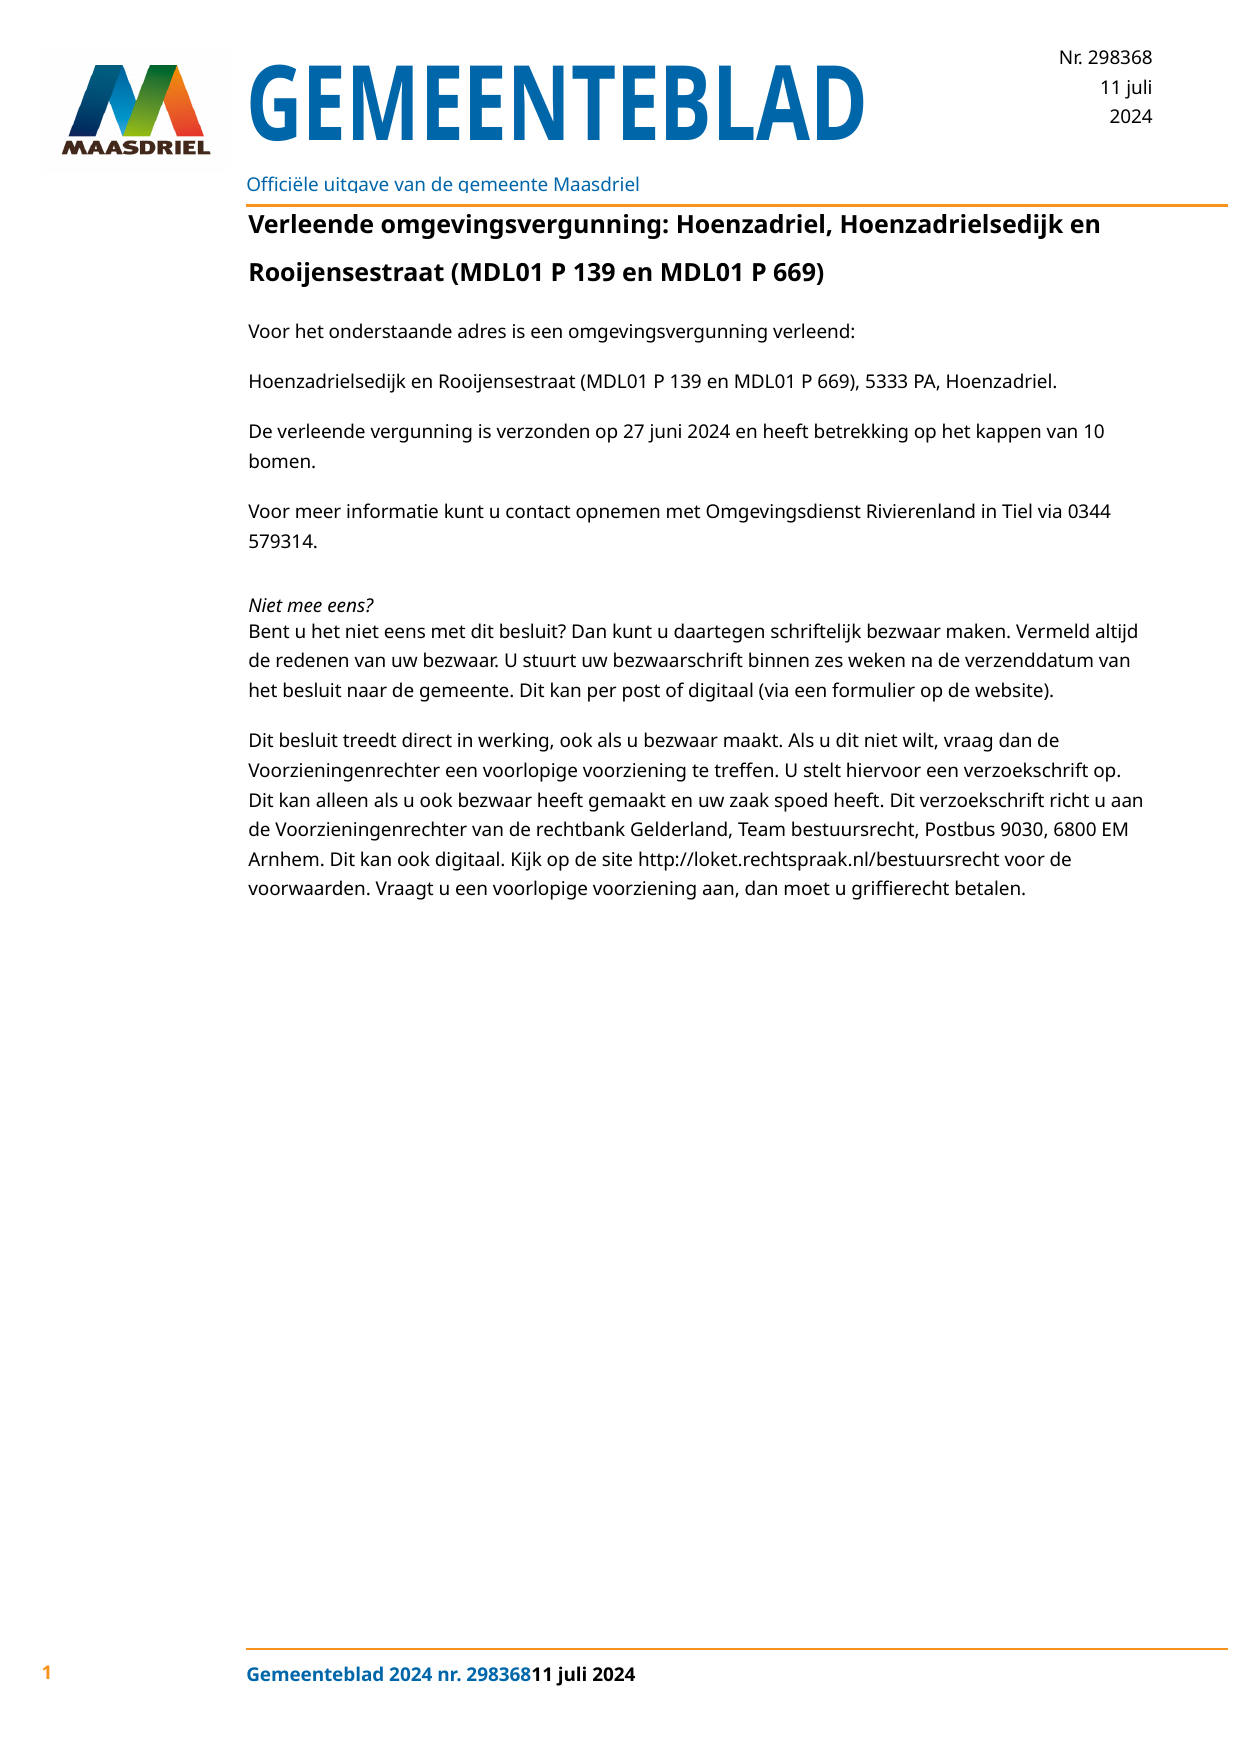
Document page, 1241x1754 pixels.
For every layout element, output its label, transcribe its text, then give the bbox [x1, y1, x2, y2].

text Verleende omgevingsvergunning: Hoenzadriel, Hoenzadrielsedijk en Rooijensestraat (MDL01 P 139 en MDL01 P 669) [248, 207, 1152, 288]
text De verleende vergunning is verzonden op 27 juni 2024 en heeft betrekking op het kappen van 10 bomen. [248, 419, 1152, 474]
text Dit besluit treedt direct in werking, ook als u bezwaar maakt. Als u dit niet wilt, vraag dan de Voorzieningenrechter een voorlopige voorziening te treffen. U stelt hiervoor een verzoekschrift op. Dit kan alleen als u ook bezwaar heeft gemaakt en uw zaak spoed heeft. Dit verzoekschrift richt u aan de Voorzieningenrechter van de rechtbank Gelderland, Team bestuursrecht, Postbus 9030, 6800 EM Arnhem. Dit kan ook digitaal. Kijk op de site http://loket.rechtspraak.nl/bestuursrecht voor de voorwaarden. Vraagt u een voorlopige voorziening aan, dan moet u griffierecht betalen. [248, 728, 1152, 901]
text Voor meer informatie kunt u contact opnemen met Omgevingsdienst Rivierenland in Tiel via 0344 579314. [248, 499, 1152, 554]
text Voor het onderstaande adres is een omgevingsvergunning verleend: [248, 318, 1152, 344]
text Hoenzadrielsedijk en Rooijensestraat (MDL01 P 139 en MDL01 P 669), 5333 PA, Hoenzadriel. [248, 368, 1152, 394]
picture [41, 47, 231, 172]
text Niet mee eens? [248, 592, 1152, 618]
text Bent u het niet eens met dit besluit? Dan kunt u daartegen schriftelijk bezwaar maken. Vermeld altijd de redenen van uw bezwaar. U stuurt uw bezwaarschrift binnen zes weken na de verzenddatum van het besluit naar de gemeente. Dit kan per post of digitaal (via een formulier op de website). [248, 618, 1152, 703]
